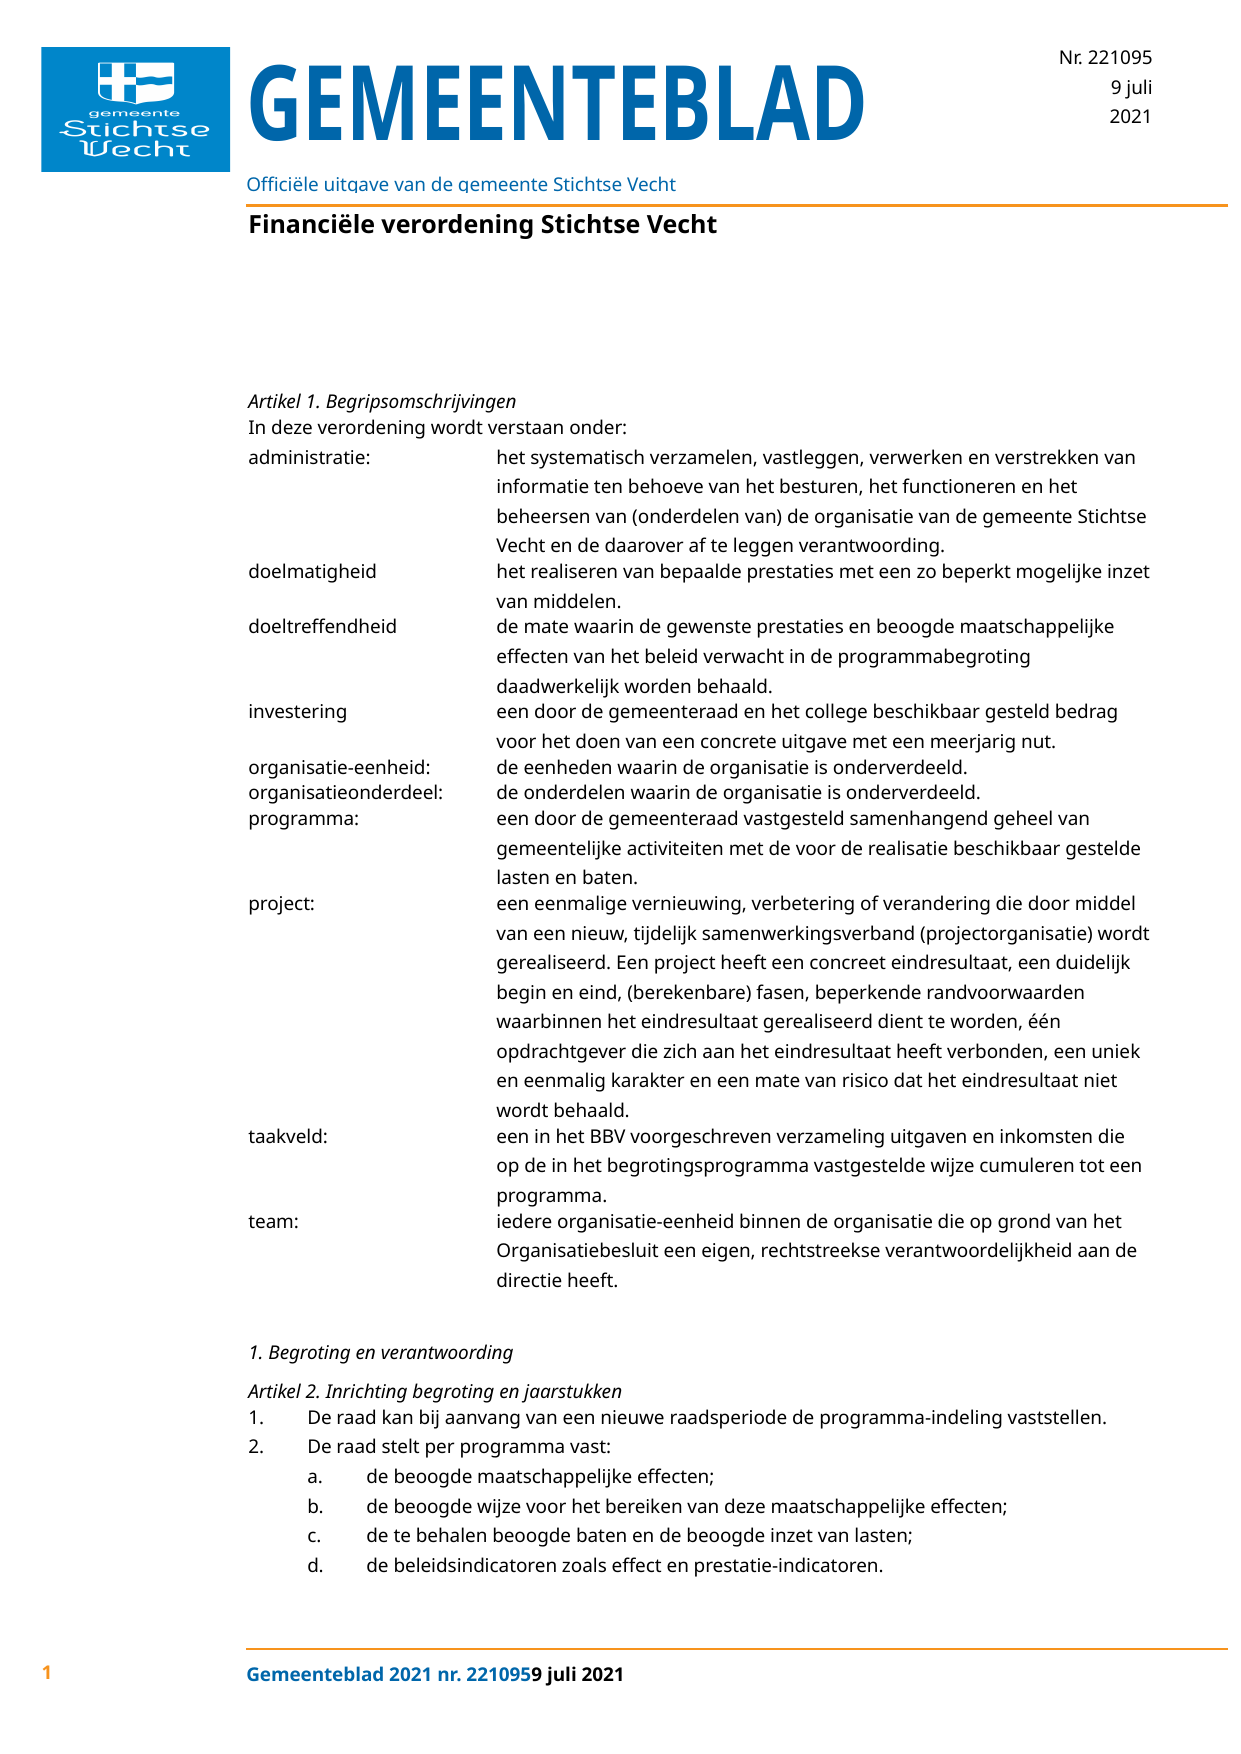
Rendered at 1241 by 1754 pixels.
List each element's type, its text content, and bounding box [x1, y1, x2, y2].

table_cell organisatie-eenheid: [248, 754, 496, 779]
table_header administratie: [248, 444, 496, 558]
text In deze verordening wordt verstaan onder: [248, 414, 1152, 440]
text Artikel 2. Inrichting begroting en jaarstukken [248, 1378, 1152, 1404]
list de te behalen beoogde baten en de beoogde inzet van lasten; [307, 1522, 1152, 1548]
table_cell een eenmalige vernieuwing, verbetering of verandering die door middel van een nieuw, tijdelijk samenwerkingsverband (projectorganisatie) wordt gerealiseerd. Een project heeft een concreet eindresultaat, een duidelijk begin en eind, (berekenbare) fasen, beperkende randvoorwaarden waarbinnen het eindresultaat gerealiseerd dient te worden, één opdrachtgever die zich aan het eindresultaat heeft verbonden, een uniek en eenmalig karakter en een mate van risico dat het eindresultaat niet wordt behaald. [496, 890, 1152, 1123]
list De raad stelt per programma vast: [248, 1434, 1152, 1459]
table_cell de onderdelen waarin de organisatie is onderverdeeld. [496, 780, 1152, 805]
table_cell iedere organisatie-eenheid binnen de organisatie die op grond van het Organisatiebesluit een eigen, rechtstreekse verantwoordelijkheid aan de directie heeft. [496, 1208, 1152, 1293]
table_cell het realiseren van bepaalde prestaties met een zo beperkt mogelijke inzet van middelen. [496, 558, 1152, 614]
table_cell investering [248, 699, 496, 754]
picture [99, 63, 135, 101]
table_cell een in het BBV voorgeschreven verzameling uitgaven en inkomsten die op de in het begrotingsprogramma vastgestelde wijze cumuleren tot een programma. [496, 1123, 1152, 1208]
picture [137, 63, 174, 103]
table_cell een door de gemeenteraad en het college beschikbaar gesteld bedrag voor het doen van een concrete uitgave met een meerjarig nut. [496, 699, 1152, 754]
table_cell taakveld: [248, 1123, 496, 1208]
text Financiële verordening Stichtse Vecht [248, 207, 1152, 241]
table_cell project: [248, 890, 496, 1123]
table_cell de eenheden waarin de organisatie is onderverdeeld. [496, 754, 1152, 779]
table_cell de mate waarin de gewenste prestaties en beoogde maatschappelijke effecten van het beleid verwacht in de programmabegroting daadwerkelijk worden behaald. [496, 614, 1152, 698]
table_cell programma: [248, 805, 496, 890]
list de beoogde wijze voor het bereiken van deze maatschappelijke effecten; [307, 1493, 1152, 1519]
list De raad kan bij aanvang van een nieuwe raadsperiode de programma-indeling vaststellen. [248, 1404, 1152, 1430]
list de beleidsindicatoren zoals effect en prestatie-indicatoren. [307, 1552, 1152, 1578]
table_cell een door de gemeenteraad vastgesteld samenhangend geheel van gemeentelijke activiteiten met de voor de realisatie beschikbaar gestelde lasten en baten. [496, 805, 1152, 890]
table_cell doeltreffendheid [248, 614, 496, 698]
table_cell organisatieonderdeel: [248, 780, 496, 805]
table_header het systematisch verzamelen, vastleggen, verwerken en verstrekken van informatie ten behoeve van het besturen, het functioneren en het beheersen van (onderdelen van) de organisatie van de gemeente Stichtse Vecht en de daarover af te leggen verantwoording. [496, 444, 1152, 558]
text 1. Begroting en verantwoording [248, 1339, 1152, 1365]
table_cell doelmatigheid [248, 558, 496, 614]
list de beoogde maatschappelijke effecten; [307, 1463, 1152, 1489]
text Artikel 1. Begripsomschrijvingen [248, 388, 1152, 414]
table_cell team: [248, 1208, 496, 1293]
